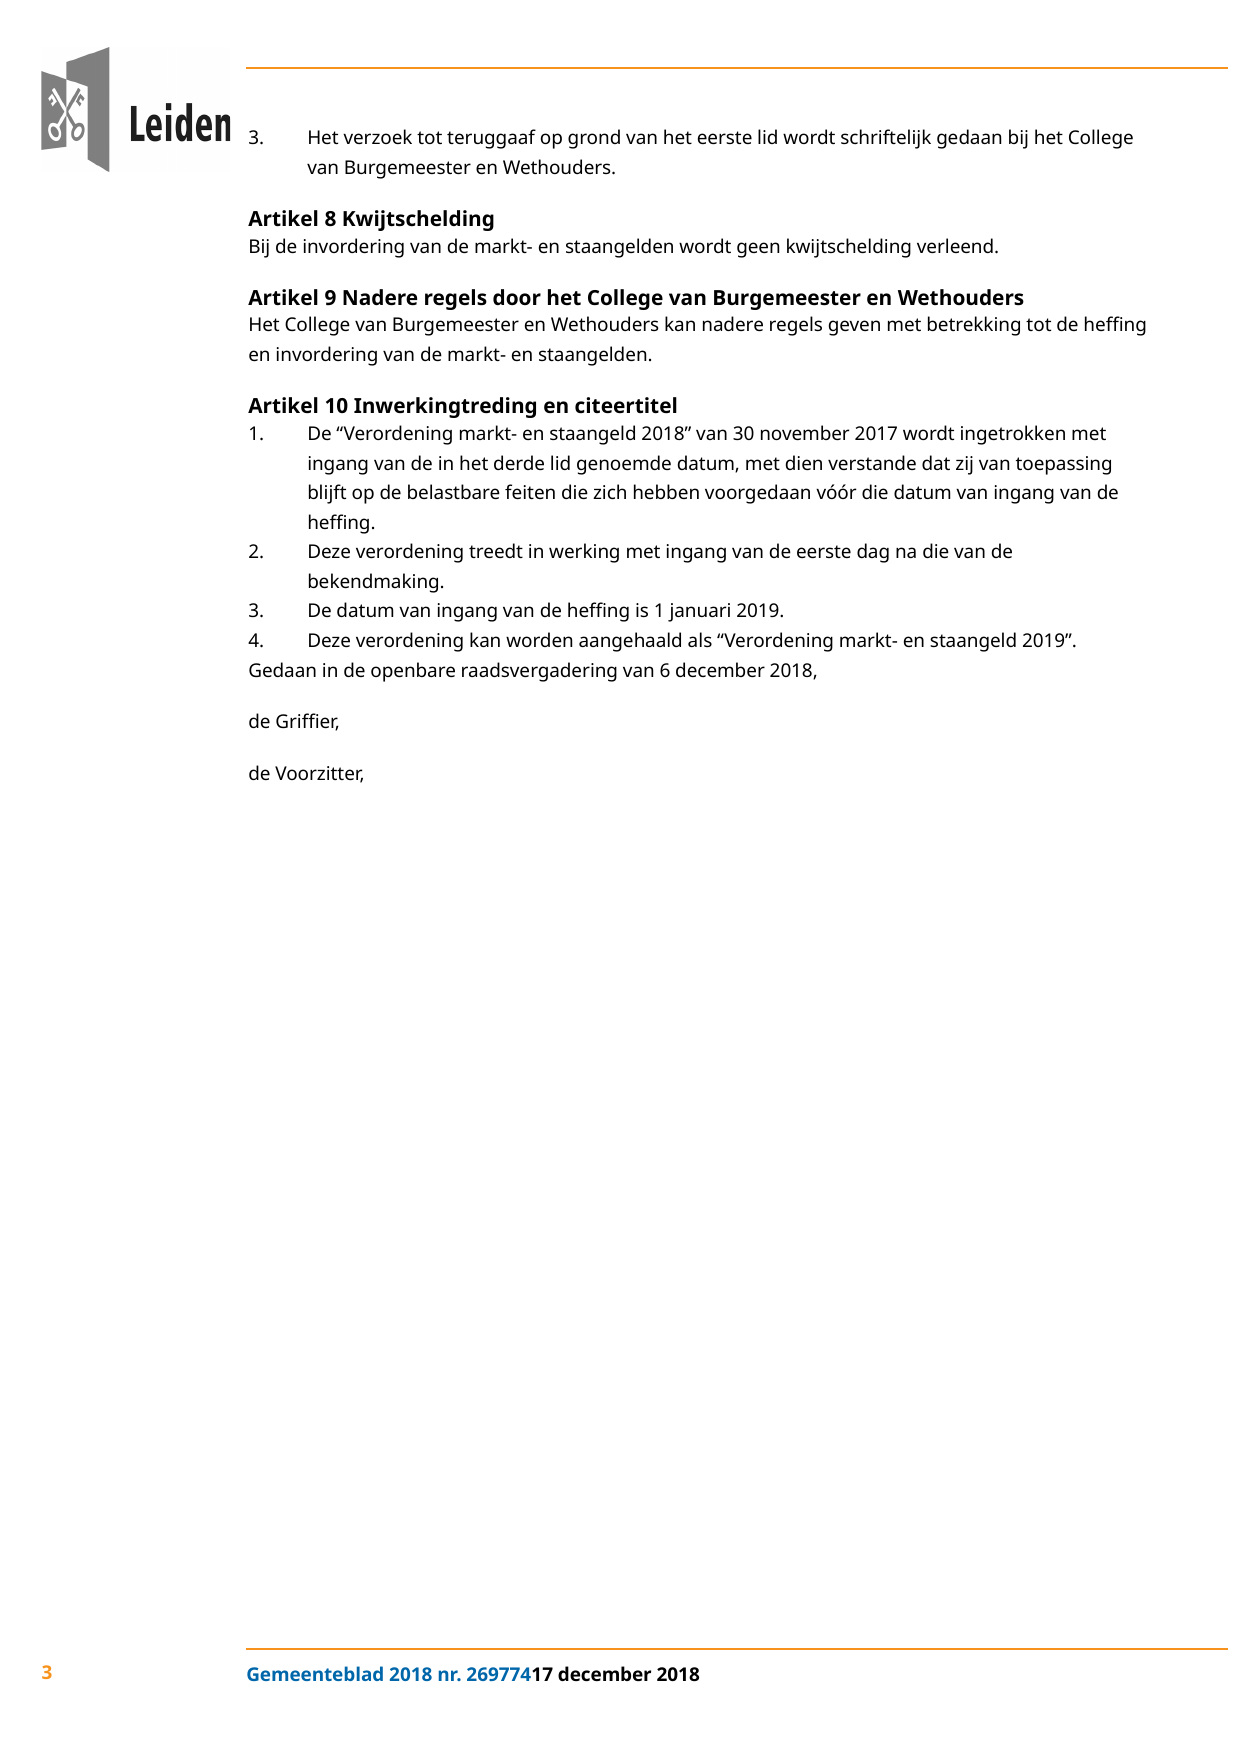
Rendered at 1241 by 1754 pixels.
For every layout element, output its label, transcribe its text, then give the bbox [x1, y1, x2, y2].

text Het College van Burgemeester en Wethouders kan nadere regels geven met betrekking tot de heffing en invordering van de markt- en staangelden. [248, 312, 1152, 367]
list Deze verordening kan worden aangehaald als “Verordening markt- en staangeld 2019”. [248, 627, 1152, 653]
text de Voorzitter, [248, 760, 1152, 785]
picture [41, 47, 231, 172]
list De datum van ingang van de heffing is 1 januari 2019. [248, 598, 1152, 623]
list De “Verordening markt- en staangeld 2018” van 30 november 2017 wordt ingetrokken met ingang van de in het derde lid genoemde datum, met dien verstande dat zij van toepassing blijft op de belastbare feiten die zich hebben voorgedaan vóór die datum van ingang van de heffing. [248, 420, 1152, 534]
text Gedaan in de openbare raadsvergadering van 6 december 2018, [248, 657, 1152, 682]
list Deze verordening treedt in werking met ingang van de eerste dag na die van de bekendmaking. [248, 538, 1152, 594]
text Artikel 9 Nadere regels door het College van Burgemeester en Wethouders [248, 283, 1152, 312]
text Artikel 10 Inwerkingtreding en citeertitel [248, 392, 1152, 420]
text Artikel 8 Kwijtschelding [248, 204, 1152, 233]
text de Griffier, [248, 708, 1152, 734]
text Bij de invordering van de markt- en staangelden wordt geen kwijtschelding verleend. [248, 233, 1152, 258]
list Het verzoek tot teruggaaf op grond van het eerste lid wordt schriftelijk gedaan bij het College van Burgemeester en Wethouders. [248, 124, 1152, 180]
